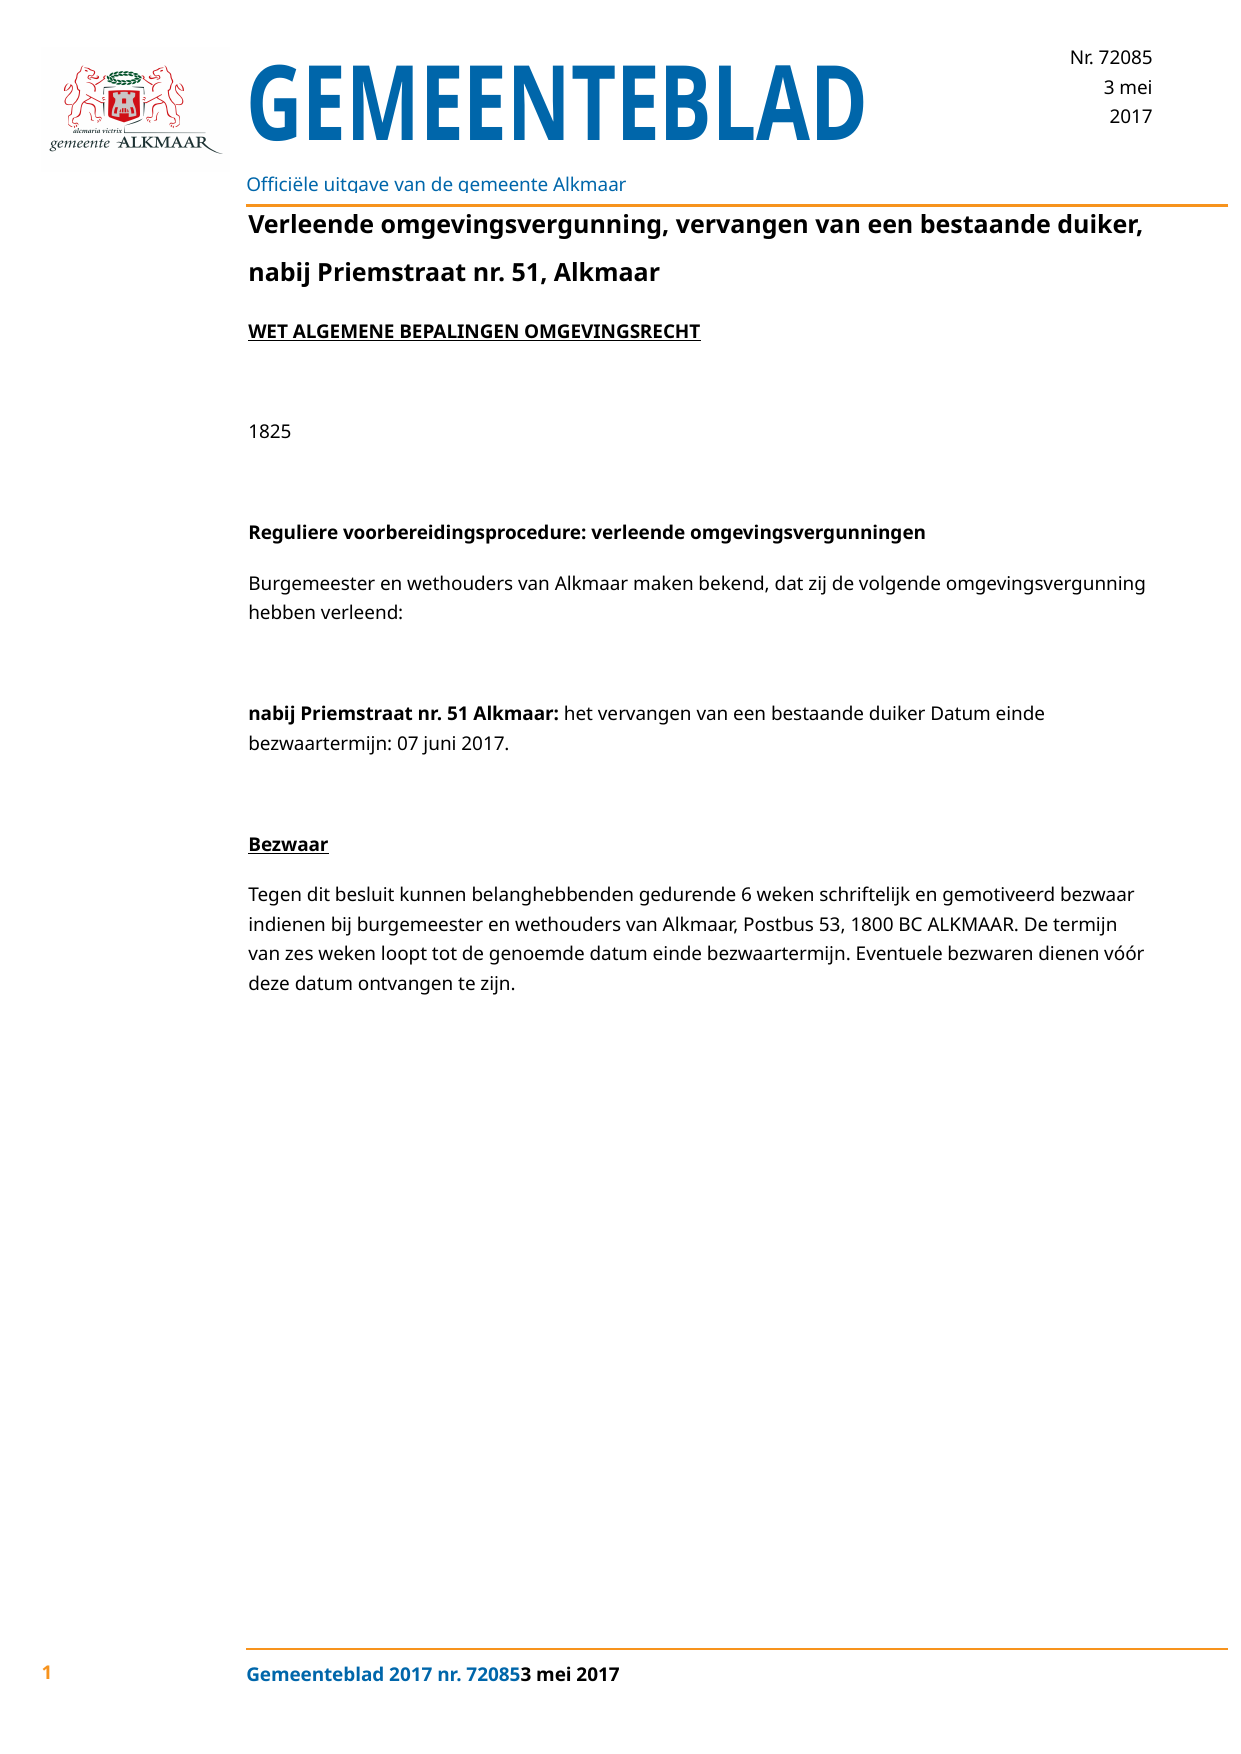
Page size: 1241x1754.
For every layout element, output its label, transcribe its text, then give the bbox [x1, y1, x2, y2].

text Bezwaar [248, 831, 1152, 857]
text nabij Priemstraat nr. 51 Alkmaar: het vervangen van een bestaande duiker Datum einde bezwaartermijn: 07 juni 2017. [248, 700, 1152, 756]
text Tegen dit besluit kunnen belanghebbenden gedurende 6 weken schriftelijk en gemotiveerd bezwaar indienen bij burgemeester en wethouders van Alkmaar, Postbus 53, 1800 BC ALKMAAR. De termijn van zes weken loopt tot de genoemde datum einde bezwaartermijn. Eventuele bezwaren dienen vóór deze datum ontvangen te zijn. [248, 881, 1152, 996]
text 1825 [248, 419, 1152, 444]
text Reguliere voorbereidingsprocedure: verleende omgevingsvergunningen [248, 519, 1152, 545]
text WET ALGEMENE BEPALINGEN OMGEVINGSRECHT [248, 318, 1152, 344]
picture [41, 47, 231, 172]
text Burgemeester en wethouders van Alkmaar maken bekend, dat zij de volgende omgevingsvergunning hebben verleend: [248, 570, 1152, 625]
text Verleende omgevingsvergunning, vervangen van een bestaande duiker, nabij Priemstraat nr. 51, Alkmaar [248, 207, 1152, 288]
